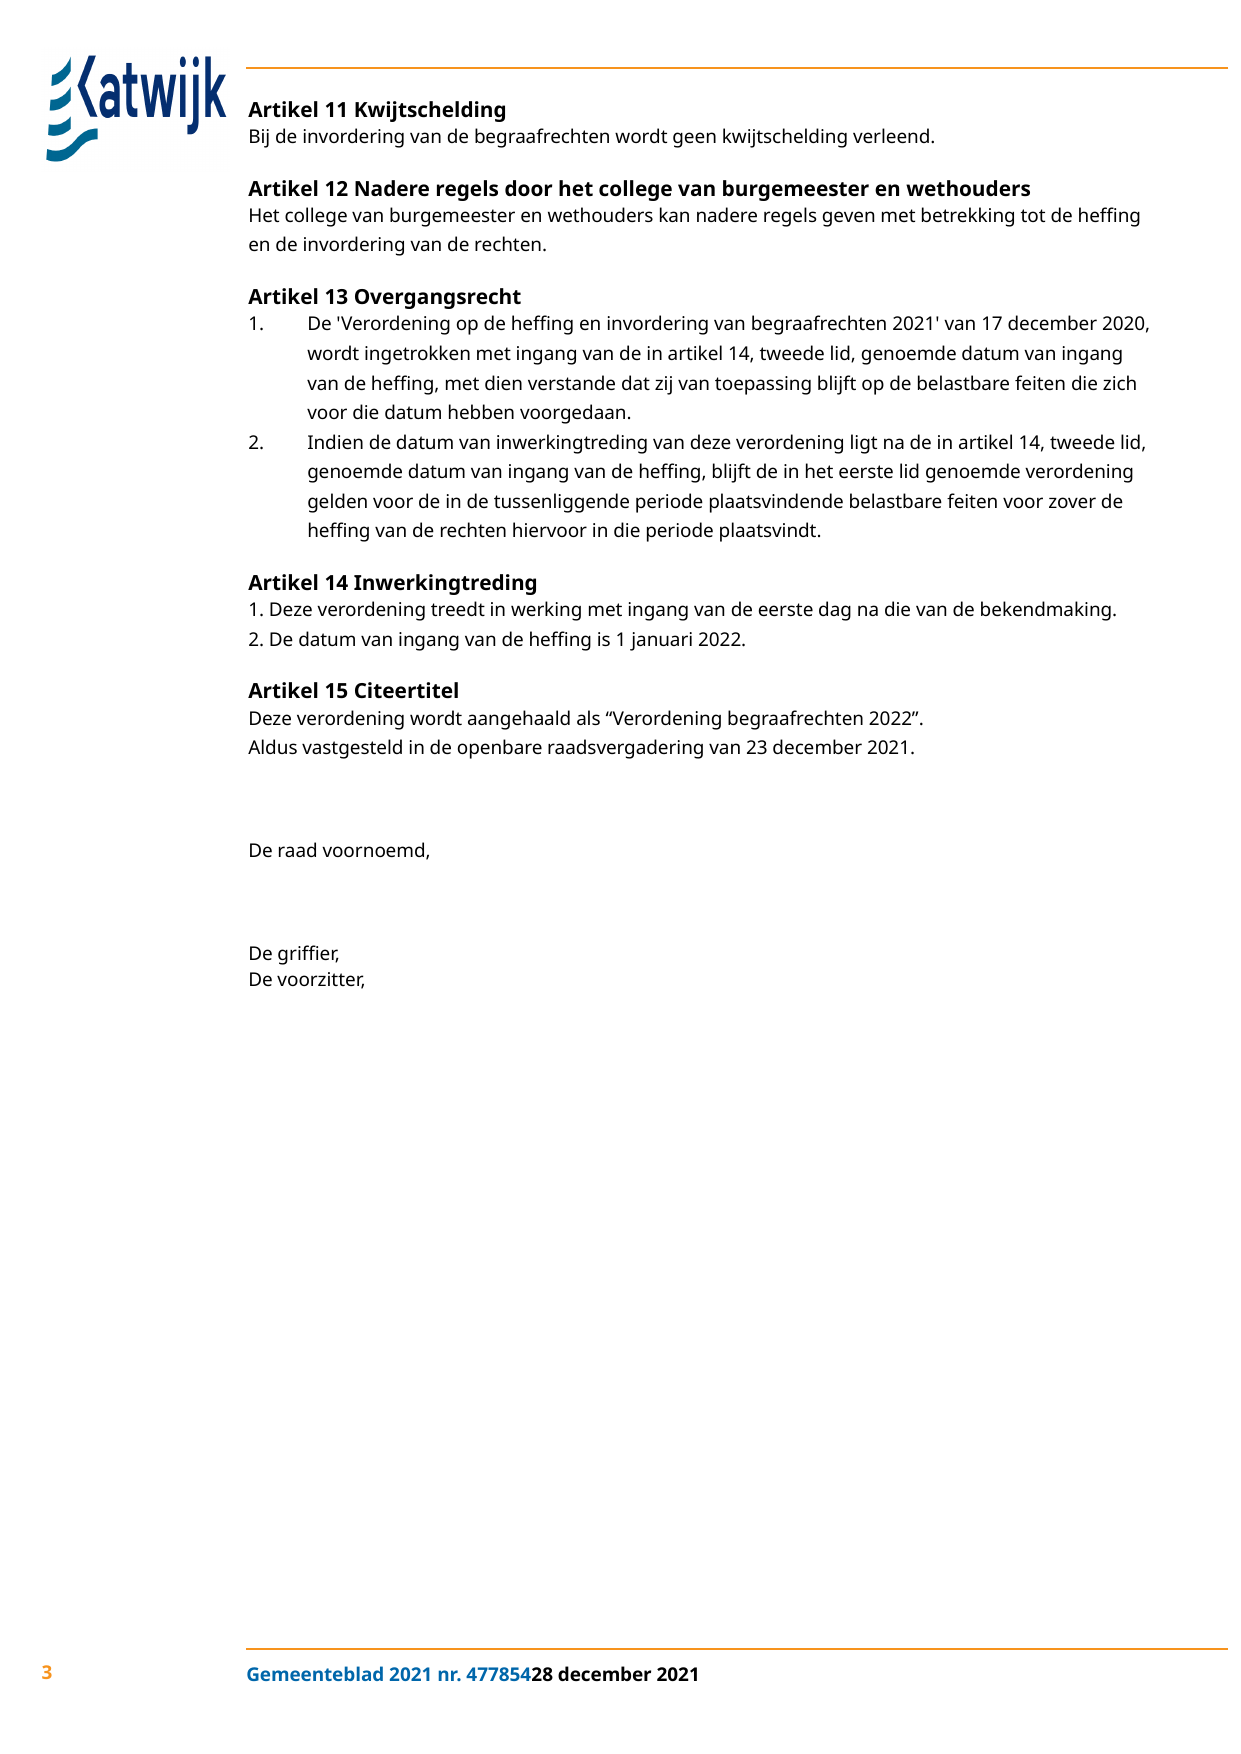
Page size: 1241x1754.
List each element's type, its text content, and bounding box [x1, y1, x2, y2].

text Deze verordening wordt aangehaald als “Verordening begraafrechten 2022”. [248, 705, 1152, 731]
text Aldus vastgesteld in de openbare raadsvergadering van 23 december 2021. [248, 734, 1152, 760]
list Indien de datum van inwerkingtreding van deze verordening ligt na de in artikel 14, tweede lid, genoemde datum van ingang van de heffing, blijft de in het eerste lid genoemde verordening gelden voor de in de tussenliggende periode plaatsvindende belastbare feiten voor zover de heffing van de rechten hiervoor in die periode plaatsvindt. [248, 429, 1152, 543]
text De griffier, [248, 940, 1152, 966]
text Artikel 11 Kwijtschelding [248, 95, 1152, 123]
list De 'Verordening op de heffing en invordering van begraafrechten 2021' van 17 december 2020, wordt ingetrokken met ingang van de in artikel 14, tweede lid, genoemde datum van ingang van de heffing, met dien verstande dat zij van toepassing blijft op de belastbare feiten die zich voor die datum hebben voorgedaan. [248, 311, 1152, 425]
text De voorzitter, [248, 966, 1152, 992]
text 1. Deze verordening treedt in werking met ingang van de eerste dag na die van de bekendmaking. [248, 596, 1152, 622]
text Bij de invordering van de begraafrechten wordt geen kwijtschelding verleend. [248, 123, 1152, 149]
text Het college van burgemeester en wethouders kan nadere regels geven met betrekking tot de heffing en de invordering van de rechten. [248, 202, 1152, 257]
text Artikel 14 Inwerkingtreding [248, 568, 1152, 596]
text Artikel 13 Overgangsrecht [248, 282, 1152, 311]
text Artikel 15 Citeertitel [248, 676, 1152, 705]
picture [41, 47, 231, 172]
text De raad voornoemd, [248, 837, 1152, 863]
text Artikel 12 Nadere regels door het college van burgemeester en wethouders [248, 174, 1152, 202]
text 2. De datum van ingang van de heffing is 1 januari 2022. [248, 626, 1152, 652]
